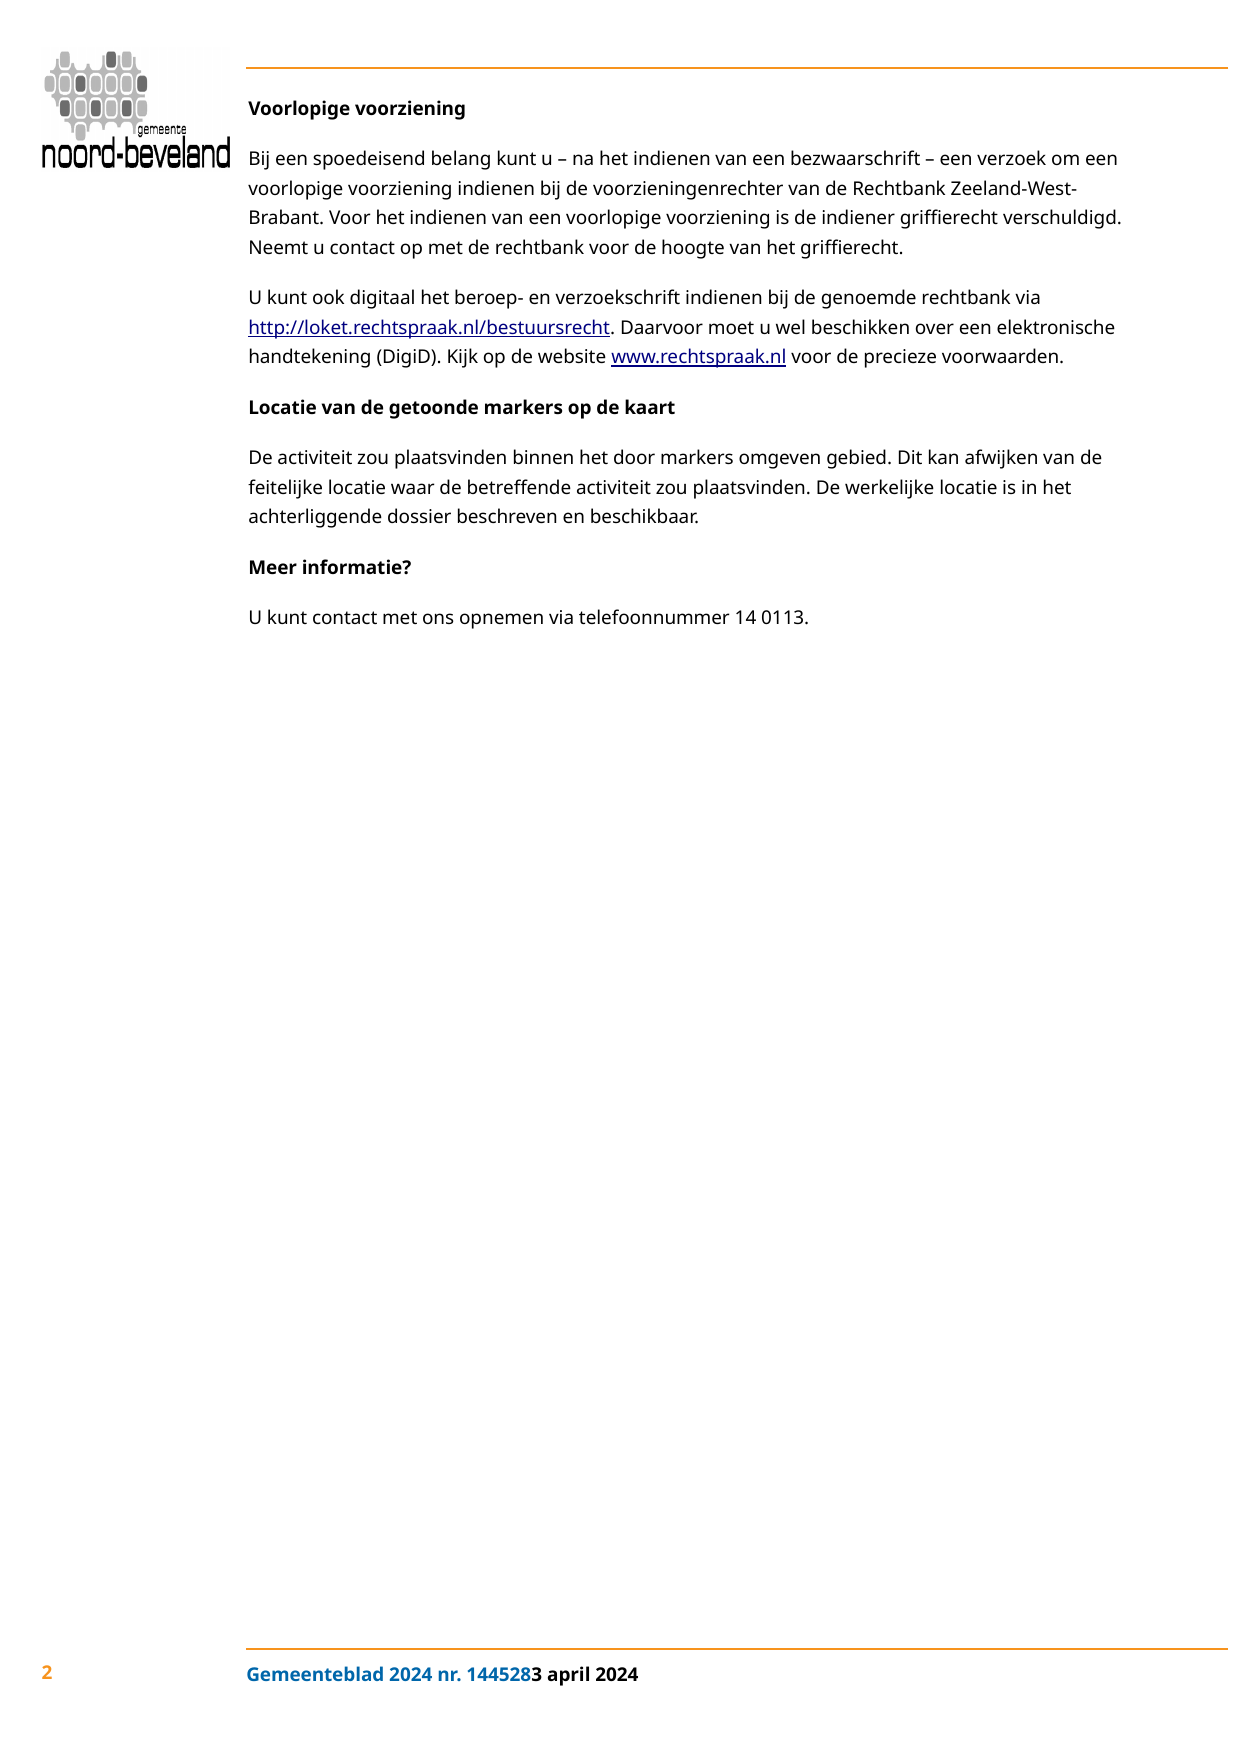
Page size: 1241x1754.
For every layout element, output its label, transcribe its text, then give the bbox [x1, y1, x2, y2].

text De activiteit zou plaatsvinden binnen het door markers omgeven gebied. Dit kan afwijken van de feitelijke locatie waar de betreffende activiteit zou plaatsvinden. De werkelijke locatie is in het achterliggende dossier beschreven en beschikbaar. [248, 444, 1152, 529]
picture [41, 47, 231, 172]
text U kunt ook digitaal het beroep- en verzoekschrift indienen bij de genoemde rechtbank via http://loket.rechtspraak.nl/bestuursrecht. Daarvoor moet u wel beschikken over een elektronische handtekening (DigiD). Kijk op de website www.rechtspraak.nl voor de precieze voorwaarden. [248, 284, 1152, 369]
text Voorlopige voorziening [248, 95, 1152, 121]
text U kunt contact met ons opnemen via telefoonnummer 14 0113. [248, 604, 1152, 630]
text Bij een spoedeisend belang kunt u – na het indienen van een bezwaarschrift – een verzoek om een voorlopige voorziening indienen bij de voorzieningenrechter van de Rechtbank Zeeland-West-Brabant. Voor het indienen van een voorlopige voorziening is de indiener griffierecht verschuldigd. Neemt u contact op met de rechtbank voor de hoogte van het griffierecht. [248, 145, 1152, 260]
text Locatie van de getoonde markers op de kaart [248, 394, 1152, 420]
text Meer informatie? [248, 554, 1152, 580]
